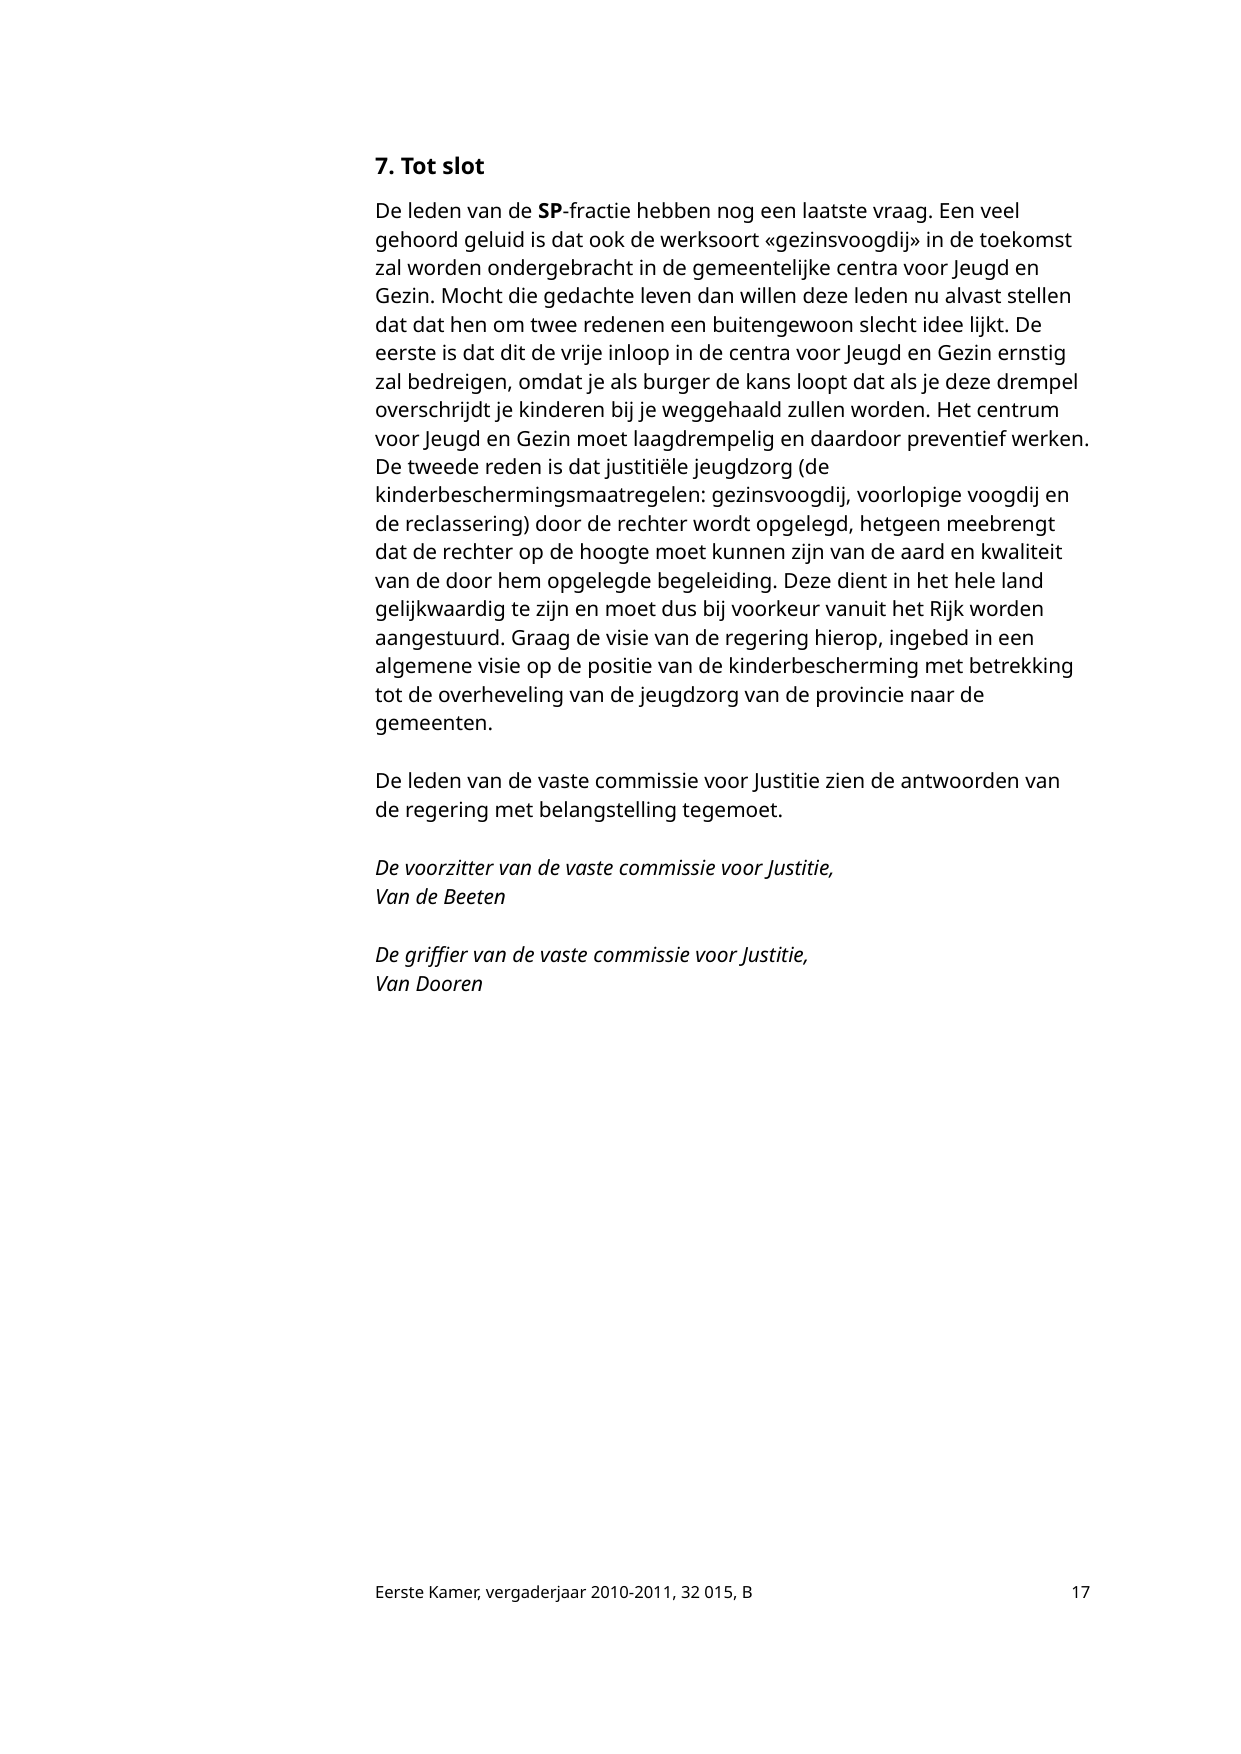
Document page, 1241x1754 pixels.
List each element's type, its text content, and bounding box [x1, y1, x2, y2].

text Van Dooren [375, 969, 1090, 997]
text De griffier van de vaste commissie voor Justitie, [375, 940, 1090, 969]
text De voorzitter van de vaste commissie voor Justitie, [375, 853, 1090, 882]
text De leden van de SP-fractie hebben nog een laatste vraag. Een veel gehoord geluid is dat ook de werksoort «gezinsvoogdij» in de toekomst zal worden ondergebracht in de gemeentelijke centra voor Jeugd en Gezin. Mocht die gedachte leven dan willen deze leden nu alvast stellen dat dat hen om twee redenen een buitengewoon slecht idee lijkt. De eerste is dat dit de vrije inloop in de centra voor Jeugd en Gezin ernstig zal bedreigen, omdat je als burger de kans loopt dat als je deze drempel overschrijdt je kinderen bij je weggehaald zullen worden. Het centrum voor Jeugd en Gezin moet laagdrempelig en daardoor preventief werken. De tweede reden is dat justitiële jeugdzorg (de kinderbeschermingsmaatregelen: gezinsvoogdij, voorlopige voogdij en de reclassering) door de rechter wordt opgelegd, hetgeen meebrengt dat de rechter op de hoogte moet kunnen zijn van de aard en kwaliteit van de door hem opgelegde begeleiding. Deze dient in het hele land gelijkwaardig te zijn en moet dus bij voorkeur vanuit het Rijk worden aangestuurd. Graag de visie van de regering hierop, ingebed in een algemene visie op de positie van de kinderbescherming met betrekking tot de overheveling van de jeugdzorg van de provincie naar de gemeenten. [375, 196, 1090, 737]
text De leden van de vaste commissie voor Justitie zien de antwoorden van de regering met belangstelling tegemoet. [375, 767, 1090, 823]
subtitle 7. Tot slot [375, 150, 1090, 181]
text Van de Beeten [375, 882, 1090, 910]
